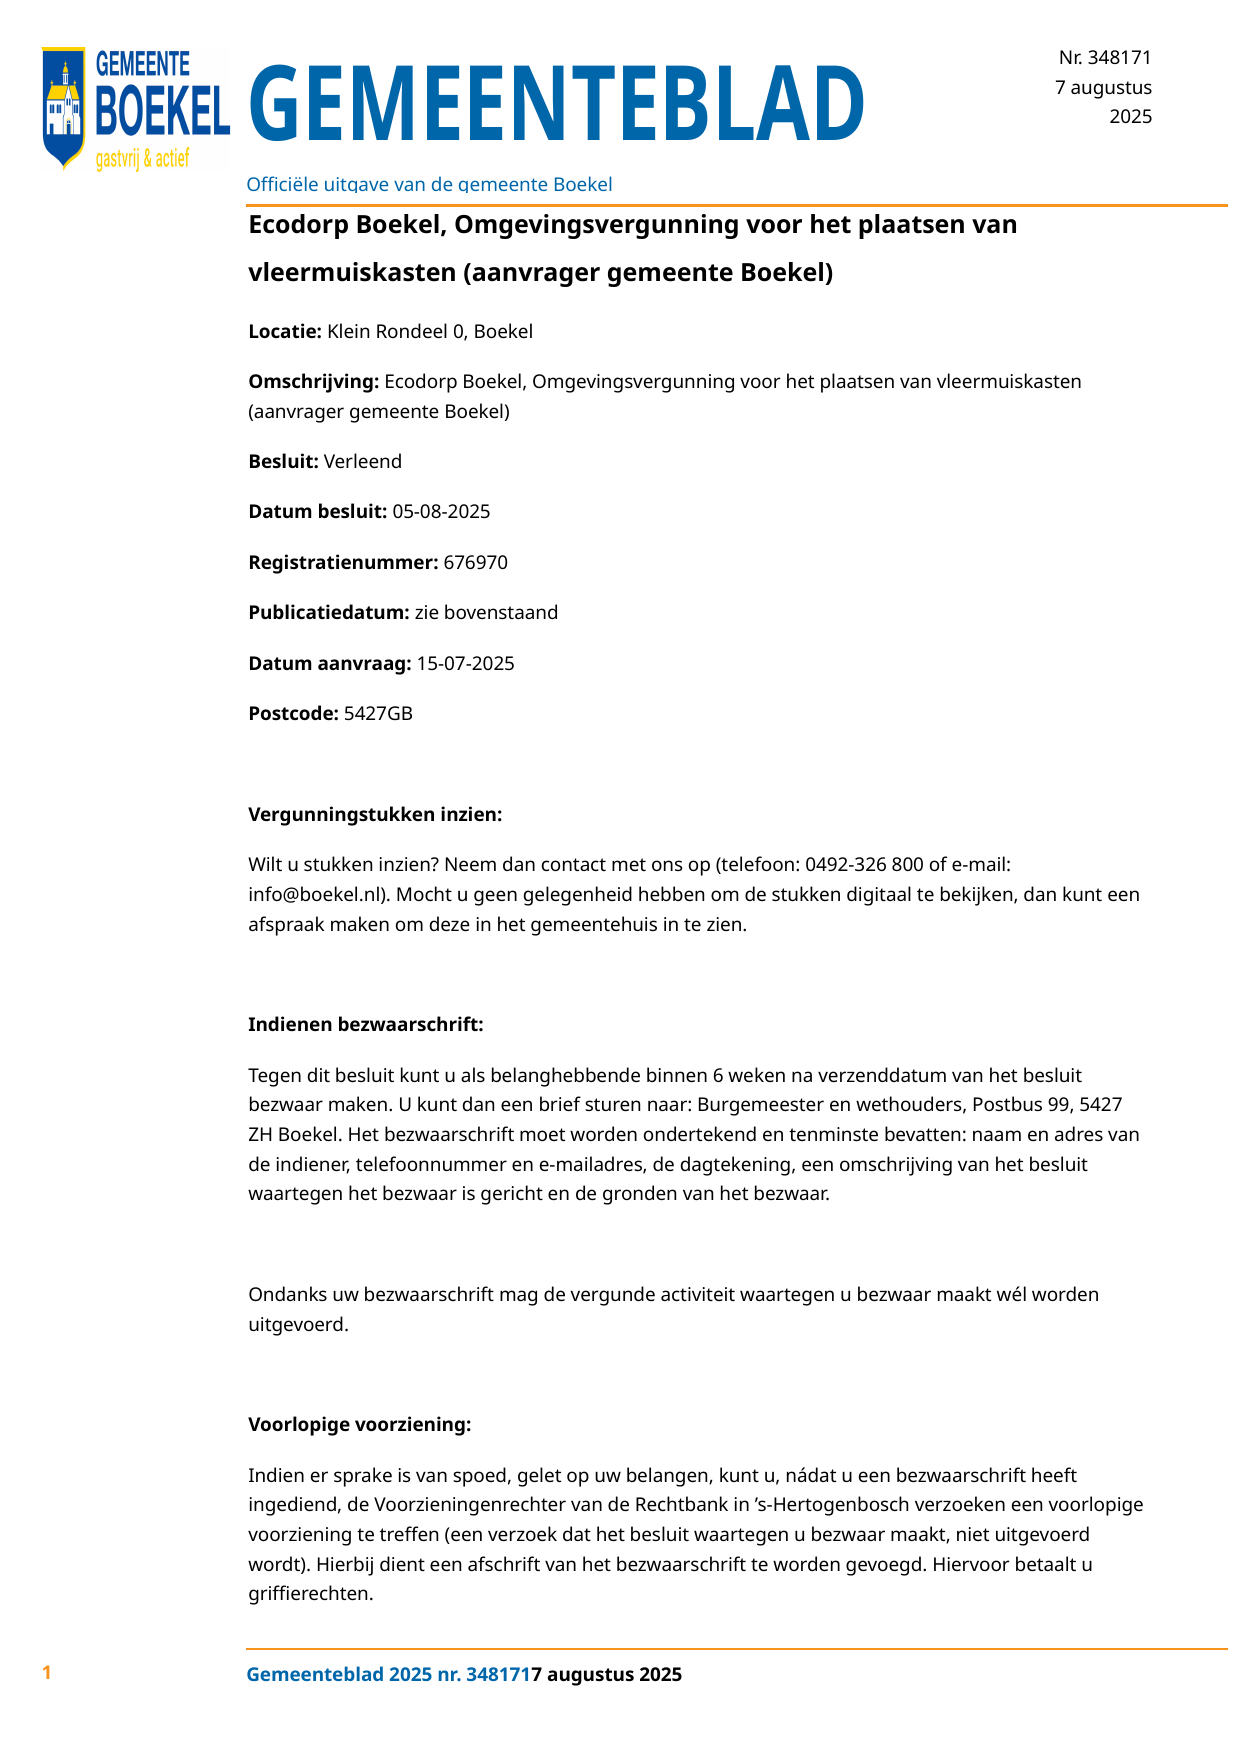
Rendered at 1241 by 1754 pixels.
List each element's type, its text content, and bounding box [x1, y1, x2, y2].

text Ondanks uw bezwaarschrift mag de vergunde activiteit waartegen u bezwaar maakt wél worden uitgevoerd. [248, 1281, 1152, 1337]
text Wilt u stukken inzien? Neem dan contact met ons op (telefoon: 0492-326 800 of e-mail: info@boekel.nl). Mocht u geen gelegenheid hebben om de stukken digitaal te bekijken, dan kunt een afspraak maken om deze in het gemeentehuis in te zien. [248, 852, 1152, 937]
text Postcode: 5427GB [248, 700, 1152, 726]
text Locatie: Klein Rondeel 0, Boekel [248, 318, 1152, 344]
text Indienen bezwaarschrift: [248, 1012, 1152, 1037]
text Vergunningstukken inzien: [248, 801, 1152, 827]
text Publicatiedatum: zie bovenstaand [248, 599, 1152, 625]
text Datum aanvraag: 15-07-2025 [248, 650, 1152, 676]
text Datum besluit: 05-08-2025 [248, 499, 1152, 524]
text Indien er sprake is van spoed, gelet op uw belangen, kunt u, nádat u een bezwaarschrift heeft ingediend, de Voorzieningenrechter van de Rechtbank in ’s-Hertogenbosch verzoeken een voorlopige voorziening te treffen (een verzoek dat het besluit waartegen u bezwaar maakt, niet uitgevoerd wordt). Hierbij dient een afschrift van het bezwaarschrift te worden gevoegd. Hiervoor betaalt u griffierechten. [248, 1462, 1152, 1606]
text Voorlopige voorziening: [248, 1412, 1152, 1437]
text Registratienummer: 676970 [248, 549, 1152, 575]
picture [41, 47, 231, 172]
text Tegen dit besluit kunt u als belanghebbende binnen 6 weken na verzenddatum van het besluit bezwaar maken. U kunt dan een brief sturen naar: Burgemeester en wethouders, Postbus 99, 5427 ZH Boekel. Het bezwaarschrift moet worden ondertekend en tenminste bevatten: naam en adres van de indiener, telefoonnummer en e-mailadres, de dagtekening, een omschrijving van het besluit waartegen het bezwaar is gericht en de gronden van het bezwaar. [248, 1062, 1152, 1206]
text Besluit: Verleend [248, 448, 1152, 474]
text Ecodorp Boekel, Omgevingsvergunning voor het plaatsen van vleermuiskasten (aanvrager gemeente Boekel) [248, 207, 1152, 288]
text Omschrijving: Ecodorp Boekel, Omgevingsvergunning voor het plaatsen van vleermuiskasten (aanvrager gemeente Boekel) [248, 368, 1152, 424]
